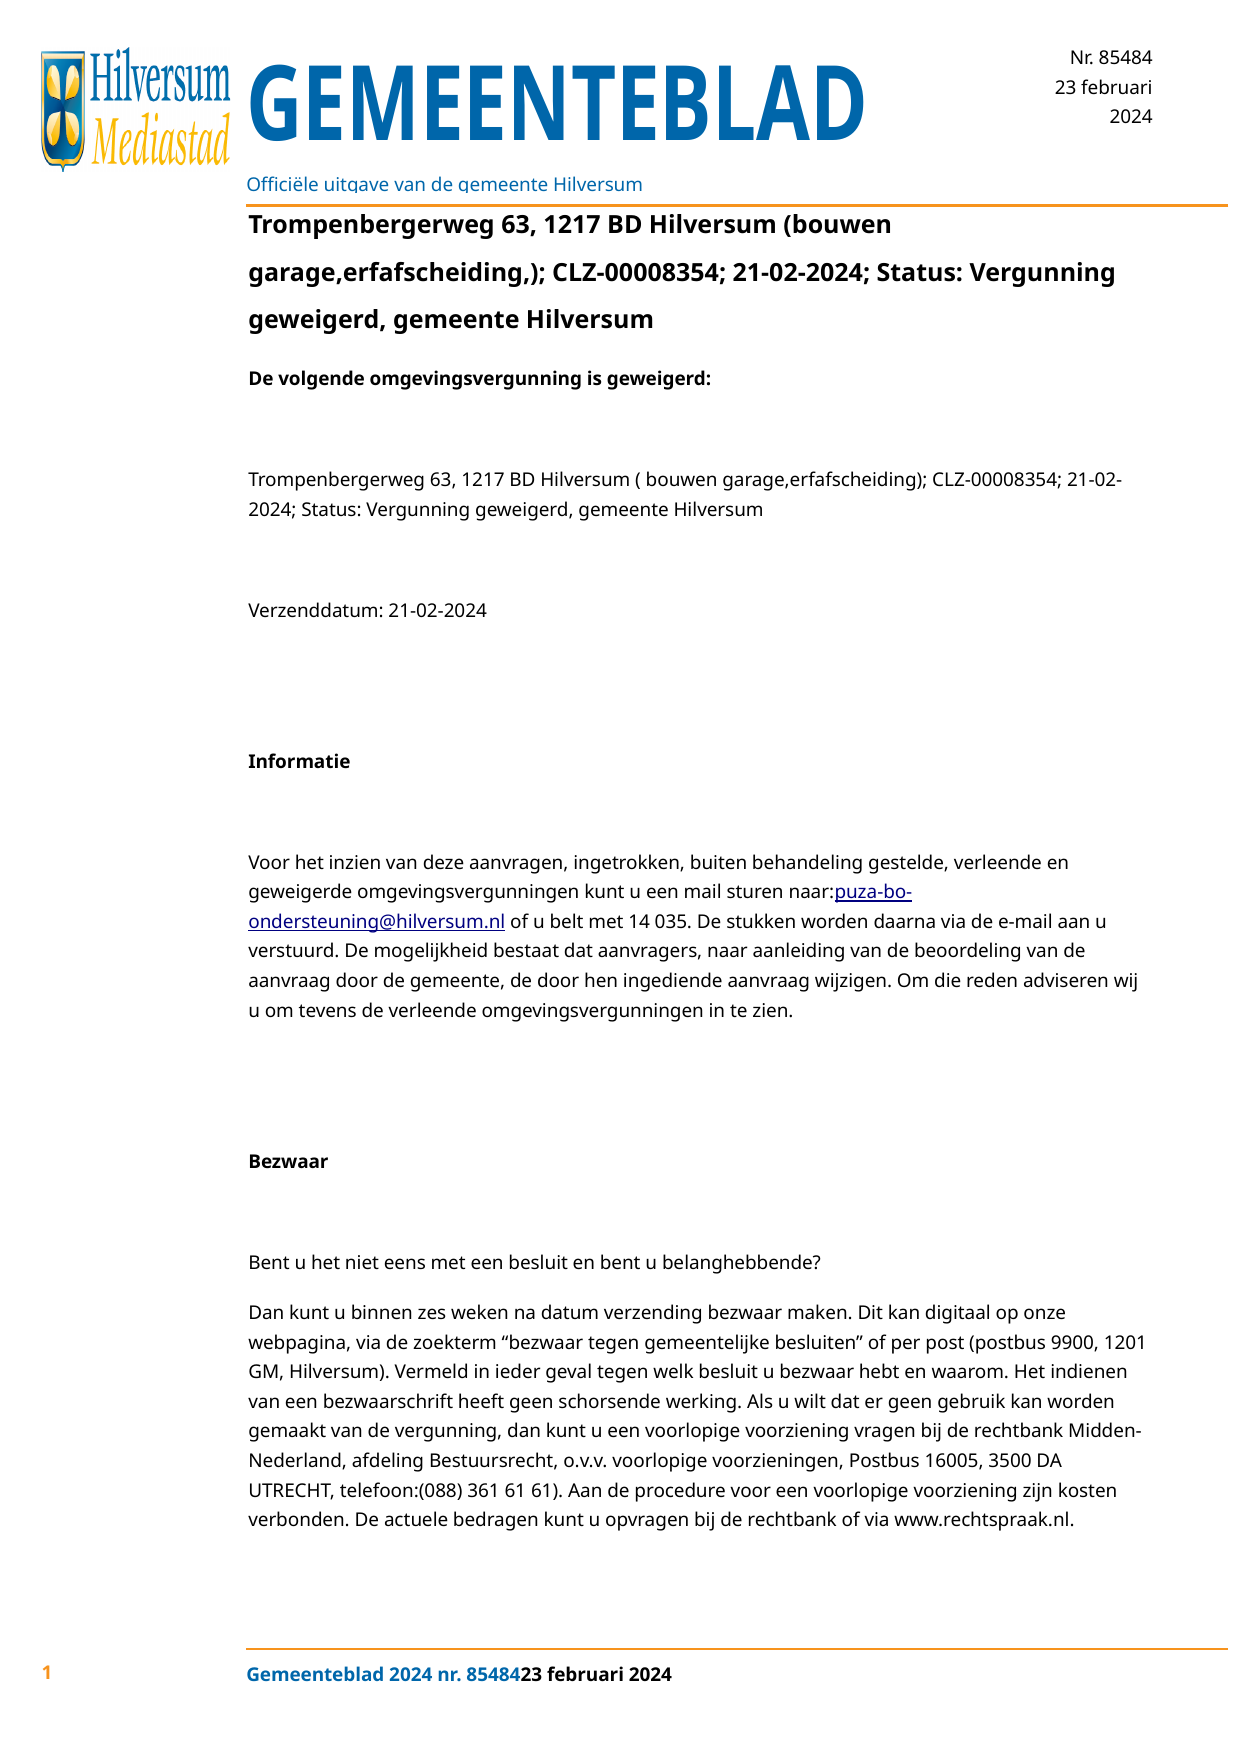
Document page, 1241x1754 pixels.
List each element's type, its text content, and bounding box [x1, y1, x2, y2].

text Dan kunt u binnen zes weken na datum verzending bezwaar maken. Dit kan digitaal op onze webpagina, via de zoekterm “bezwaar tegen gemeentelijke besluiten” of per post (postbus 9900, 1201 GM, Hilversum). Vermeld in ieder geval tegen welk besluit u bezwaar hebt en waarom. Het indienen van een bezwaarschrift heeft geen schorsende werking. Als u wilt dat er geen gebruik kan worden gemaakt van de vergunning, dan kunt u een voorlopige voorziening vragen bij de rechtbank Midden-Nederland, afdeling Bestuursrecht, o.v.v. voorlopige voorzieningen, Postbus 16005, 3500 DA UTRECHT, telefoon:(088) 361 61 61). Aan de procedure voor een voorlopige voorziening zijn kosten verbonden. De actuele bedragen kunt u opvragen bij de rechtbank of via www.rechtspraak.nl. [248, 1299, 1152, 1532]
text Trompenbergerweg 63, 1217 BD Hilversum (bouwen garage,erfafscheiding,); CLZ-00008354; 21-02-2024; Status: Vergunning geweigerd, gemeente Hilversum [248, 207, 1152, 336]
text Bent u het niet eens met een besluit en bent u belanghebbende? [248, 1249, 1152, 1274]
text Verzenddatum: 21-02-2024 [248, 597, 1152, 622]
picture [41, 47, 231, 172]
text Trompenbergerweg 63, 1217 BD Hilversum ( bouwen garage,erfafscheiding); CLZ-00008354; 21-02-2024; Status: Vergunning geweigerd, gemeente Hilversum [248, 466, 1152, 522]
text Bezwaar [248, 1148, 1152, 1174]
text De volgende omgevingsvergunning is geweigerd: [248, 366, 1152, 391]
text Informatie [248, 748, 1152, 774]
text Voor het inzien van deze aanvragen, ingetrokken, buiten behandeling gestelde, verleende en geweigerde omgevingsvergunningen kunt u een mail sturen naar:puza-bo-ondersteuning@hilversum.nl of u belt met 14 035. De stukken worden daarna via de e-mail aan u verstuurd. De mogelijkheid bestaat dat aanvragers, naar aanleiding van de beoordeling van de aanvraag door de gemeente, de door hen ingediende aanvraag wijzigen. Om die reden adviseren wij u om tevens de verleende omgevingsvergunningen in te zien. [248, 849, 1152, 1022]
